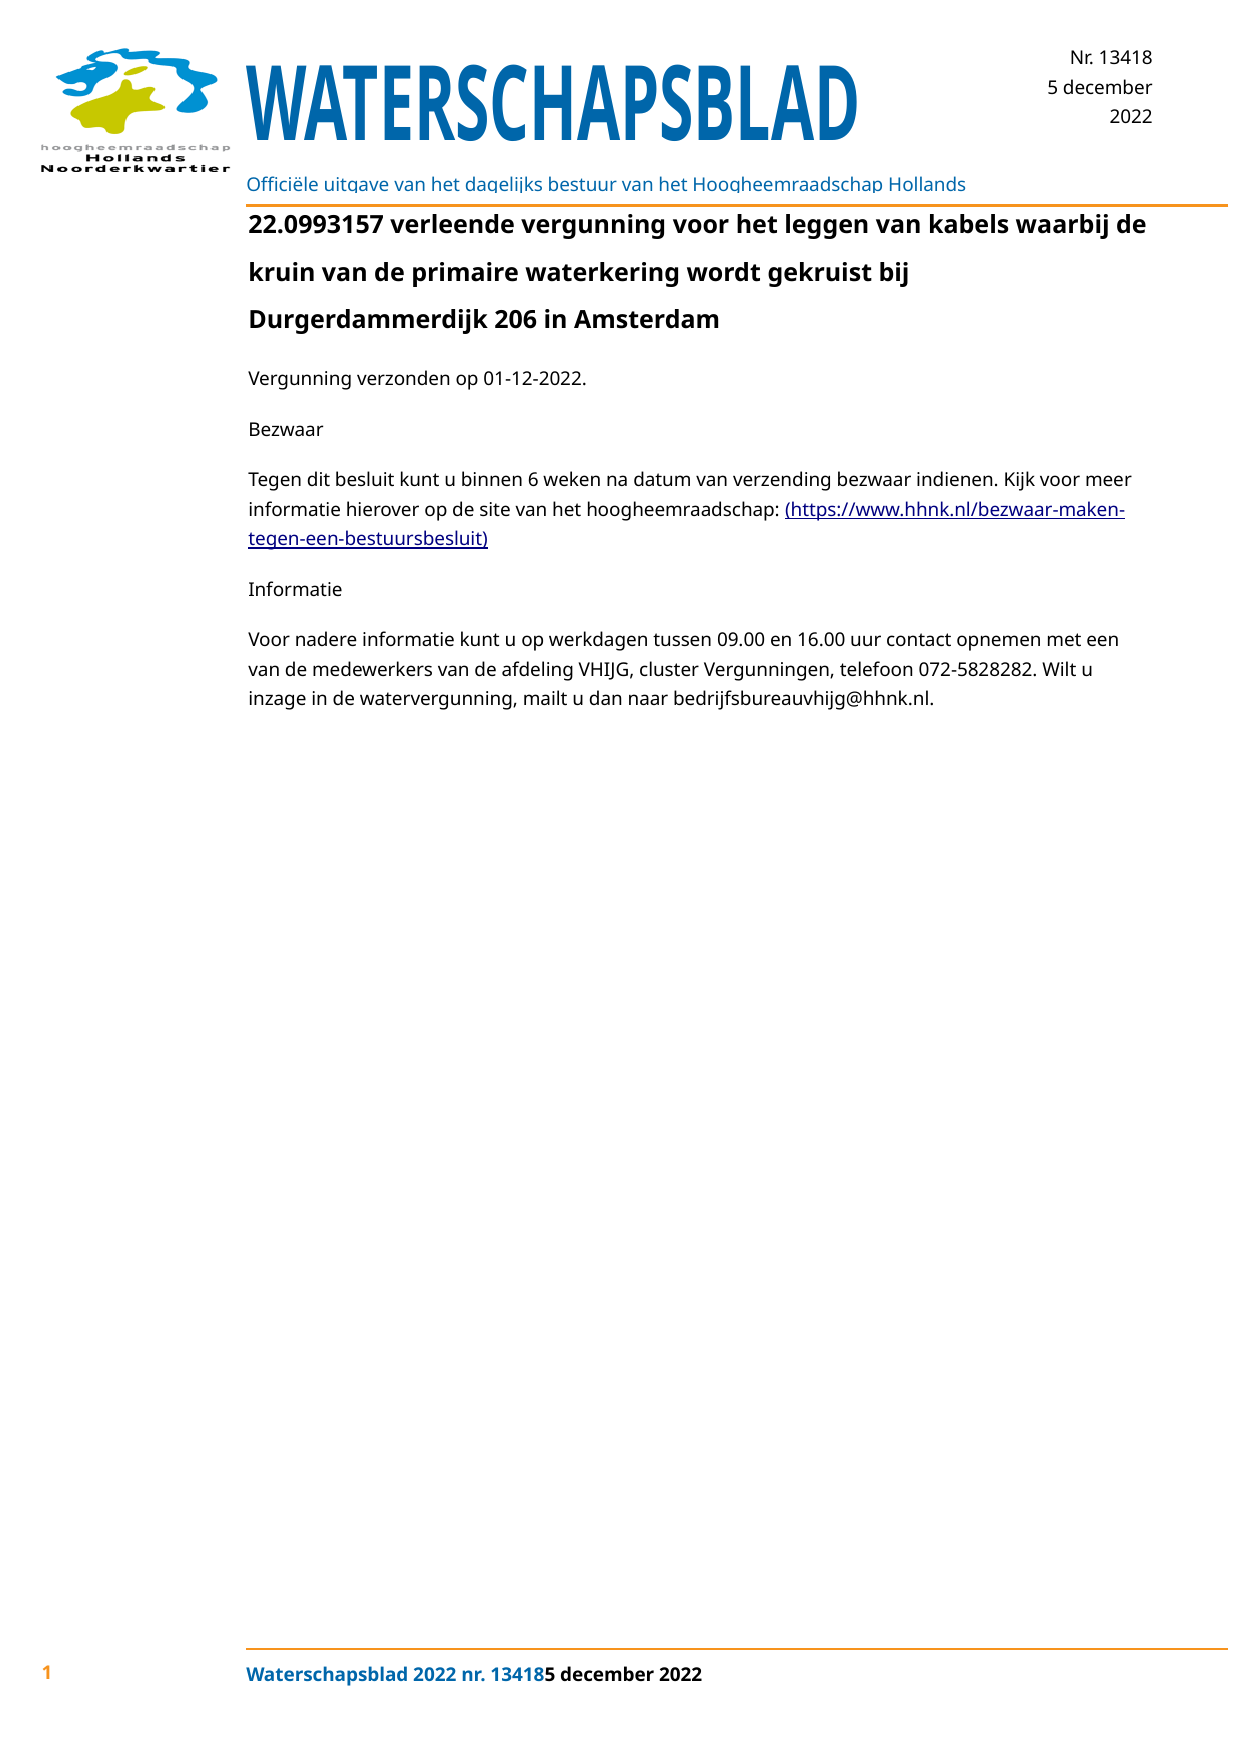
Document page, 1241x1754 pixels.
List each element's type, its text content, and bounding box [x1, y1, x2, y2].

picture [41, 47, 231, 172]
text Voor nadere informatie kunt u op werkdagen tussen 09.00 en 16.00 uur contact opnemen met een van de medewerkers van de afdeling VHIJG, cluster Vergunningen, telefoon 072-5828282. Wilt u inzage in de watervergunning, mailt u dan naar bedrijfsbureauvhijg@hhnk.nl. [248, 626, 1152, 711]
text Informatie [248, 576, 1152, 602]
text Vergunning verzonden op 01-12-2022. [248, 366, 1152, 391]
text Bezwaar [248, 416, 1152, 442]
text 22.0993157 verleende vergunning voor het leggen van kabels waarbij de kruin van de primaire waterkering wordt gekruist bij Durgerdammerdijk 206 in Amsterdam [248, 207, 1152, 336]
text Tegen dit besluit kunt u binnen 6 weken na datum van verzending bezwaar indienen. Kijk voor meer informatie hierover op de site van het hoogheemraadschap: (https://www.hhnk.nl/bezwaar-maken-tegen-een-bestuursbesluit) [248, 466, 1152, 551]
